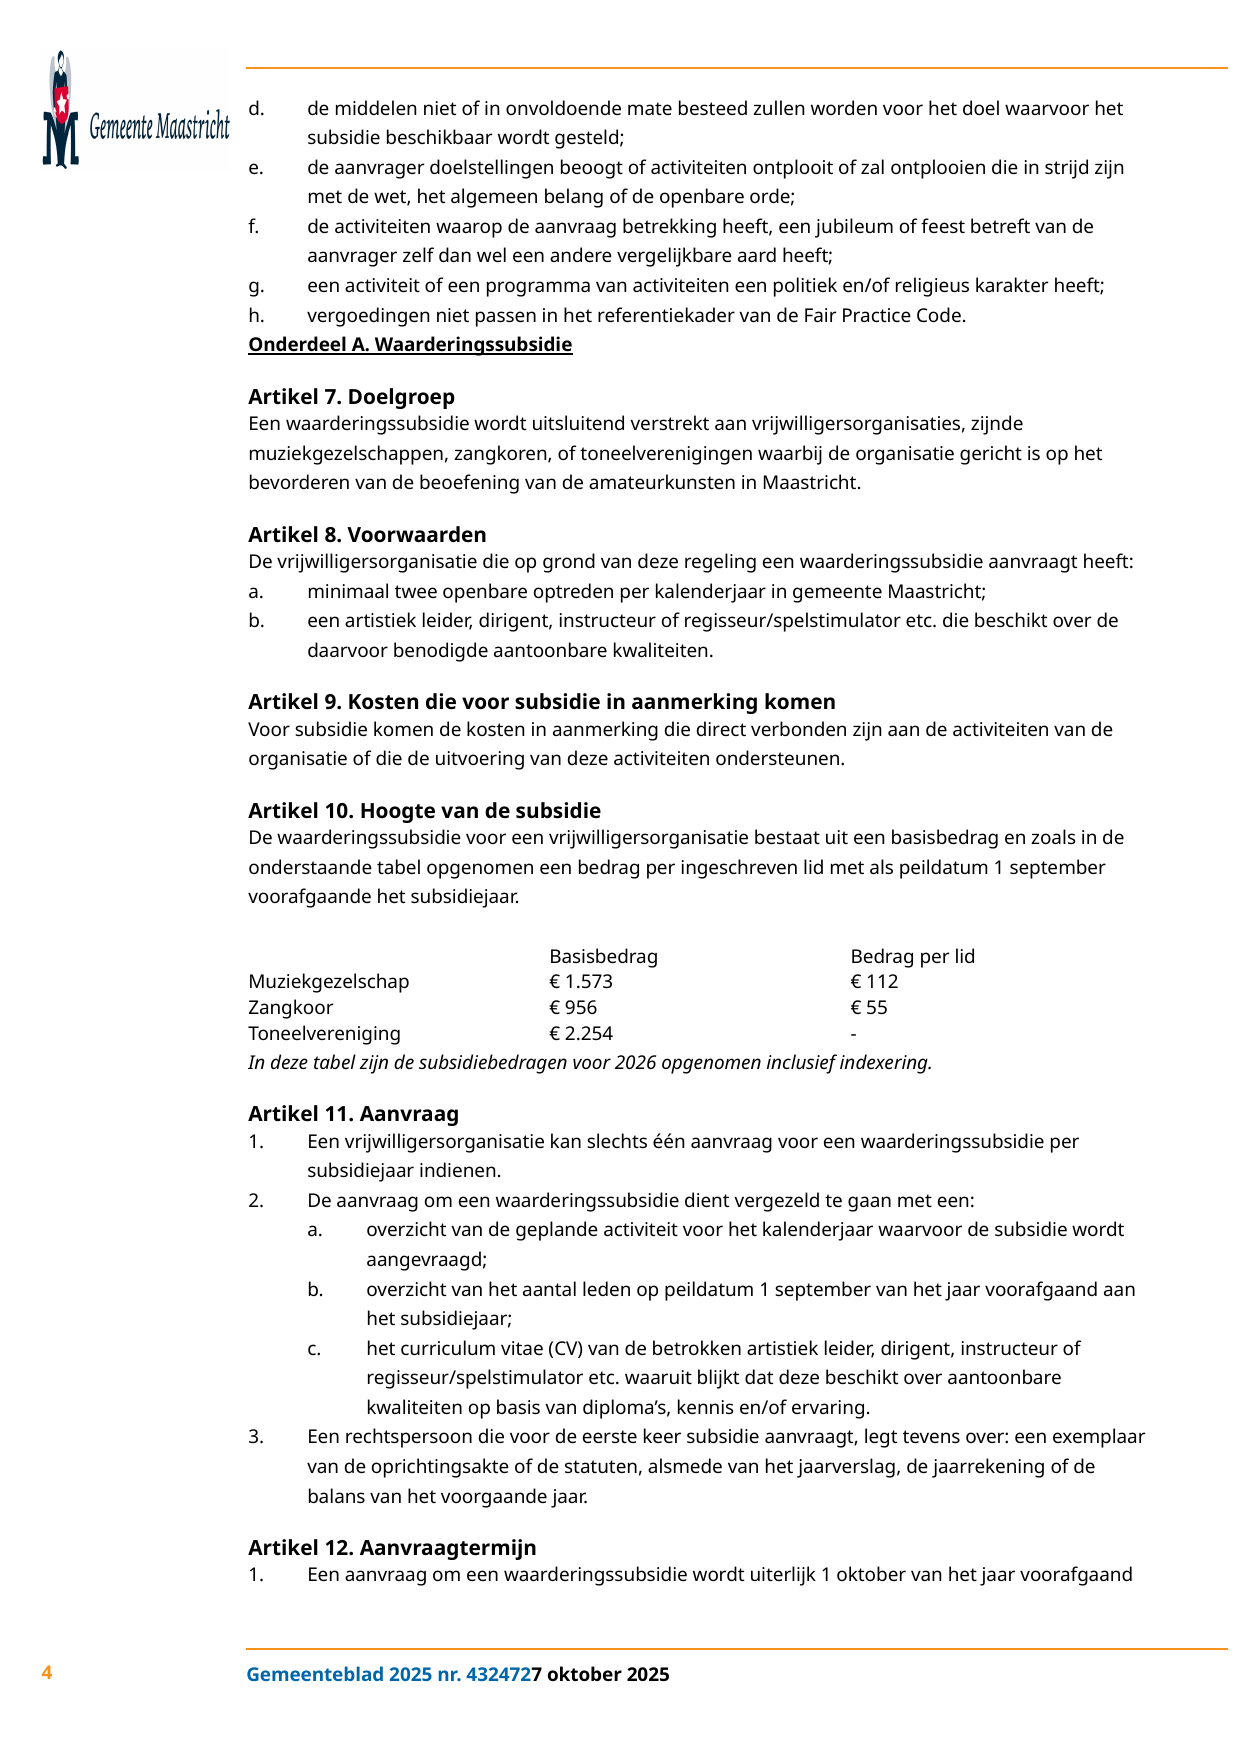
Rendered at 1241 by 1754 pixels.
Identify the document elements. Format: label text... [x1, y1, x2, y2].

table_cell € 2.254 [549, 1020, 850, 1046]
text Voor subsidie komen de kosten in aanmerking die direct verbonden zijn aan de activiteiten van de organisatie of die de uitvoering van deze activiteiten ondersteunen. [248, 716, 1152, 771]
table_cell Muziekgezelschap [248, 969, 549, 994]
list het curriculum vitae (CV) van de betrokken artistiek leider, dirigent, instructeur of regisseur/spelstimulator etc. waaruit blijkt dat deze beschikt over aantoonbare kwaliteiten op basis van diploma’s, kennis en/of ervaring. [307, 1335, 1152, 1420]
picture [41, 47, 231, 172]
list de middelen niet of in onvoldoende mate besteed zullen worden voor het doel waarvoor het subsidie beschikbaar wordt gesteld; [248, 95, 1152, 150]
list de activiteiten waarop de aanvraag betrekking heeft, een jubileum of feest betreft van de aanvrager zelf dan wel een andere vergelijkbare aard heeft; [248, 213, 1152, 268]
text De waarderingssubsidie voor een vrijwilligersorganisatie bestaat uit een basisbedrag en zoals in de onderstaande tabel opgenomen een bedrag per ingeschreven lid met als peildatum 1 september voorafgaande het subsidiejaar. [248, 824, 1152, 909]
list de aanvrager doelstellingen beoogt of activiteiten ontplooit of zal ontplooien die in strijd zijn met de wet, het algemeen belang of de openbare orde; [248, 154, 1152, 209]
table_cell € 956 [549, 994, 850, 1020]
text Een waarderingssubsidie wordt uitsluitend verstrekt aan vrijwilligersorganisaties, zijnde muziekgezelschappen, zangkoren, of toneelverenigingen waarbij de organisatie gericht is op het bevorderen van de beoefening van de amateurkunsten in Maastricht. [248, 410, 1152, 495]
table_cell € 112 [850, 969, 1152, 994]
list Een aanvraag om een waarderingssubsidie wordt uiterlijk 1 oktober van het jaar voorafgaand [248, 1562, 1152, 1587]
list Een rechtspersoon die voor de eerste keer subsidie aanvraagt, legt tevens over: een exemplaar van de oprichtingsakte of de statuten, alsmede van het jaarverslag, de jaarrekening of de balans van het voorgaande jaar. [248, 1424, 1152, 1508]
text Artikel 12. Aanvraagtermijn [248, 1533, 1152, 1562]
table_cell Toneelvereniging [248, 1020, 549, 1046]
list een activiteit of een programma van activiteiten een politiek en/of religieus karakter heeft; [248, 272, 1152, 298]
text Artikel 11. Aanvraag [248, 1099, 1152, 1128]
list een artistiek leider, dirigent, instructeur of regisseur/spelstimulator etc. die beschikt over de daarvoor benodigde aantoonbare kwaliteiten. [248, 607, 1152, 663]
list overzicht van het aantal leden op peildatum 1 september van het jaar voorafgaand aan het subsidiejaar; [307, 1276, 1152, 1331]
text In deze tabel zijn de subsidiebedragen voor 2026 opgenomen inclusief indexering. [248, 1049, 1152, 1075]
table_cell - [850, 1020, 1152, 1046]
text De vrijwilligersorganisatie die op grond van deze regeling een waarderingssubsidie aanvraagt heeft: [248, 548, 1152, 574]
table_header Basisbedrag [549, 943, 850, 968]
text Artikel 7. Doelgroep [248, 382, 1152, 410]
table_header [248, 943, 549, 968]
list De aanvraag om een waarderingssubsidie dient vergezeld te gaan met een: [248, 1187, 1152, 1213]
table_cell € 1.573 [549, 969, 850, 994]
table_cell € 55 [850, 994, 1152, 1020]
text Artikel 10. Hoogte van de subsidie [248, 796, 1152, 824]
text Onderdeel A. Waarderingssubsidie [248, 331, 1152, 357]
text Artikel 8. Voorwaarden [248, 520, 1152, 548]
text Artikel 9. Kosten die voor subsidie in aanmerking komen [248, 687, 1152, 716]
list vergoedingen niet passen in het referentiekader van de Fair Practice Code. [248, 302, 1152, 328]
list minimaal twee openbare optreden per kalenderjaar in gemeente Maastricht; [248, 578, 1152, 604]
list overzicht van de geplande activiteit voor het kalenderjaar waarvoor de subsidie wordt aangevraagd; [307, 1217, 1152, 1272]
list Een vrijwilligersorganisatie kan slechts één aanvraag voor een waarderingssubsidie per subsidiejaar indienen. [248, 1128, 1152, 1183]
table_cell Zangkoor [248, 994, 549, 1020]
table_header Bedrag per lid [850, 943, 1152, 968]
